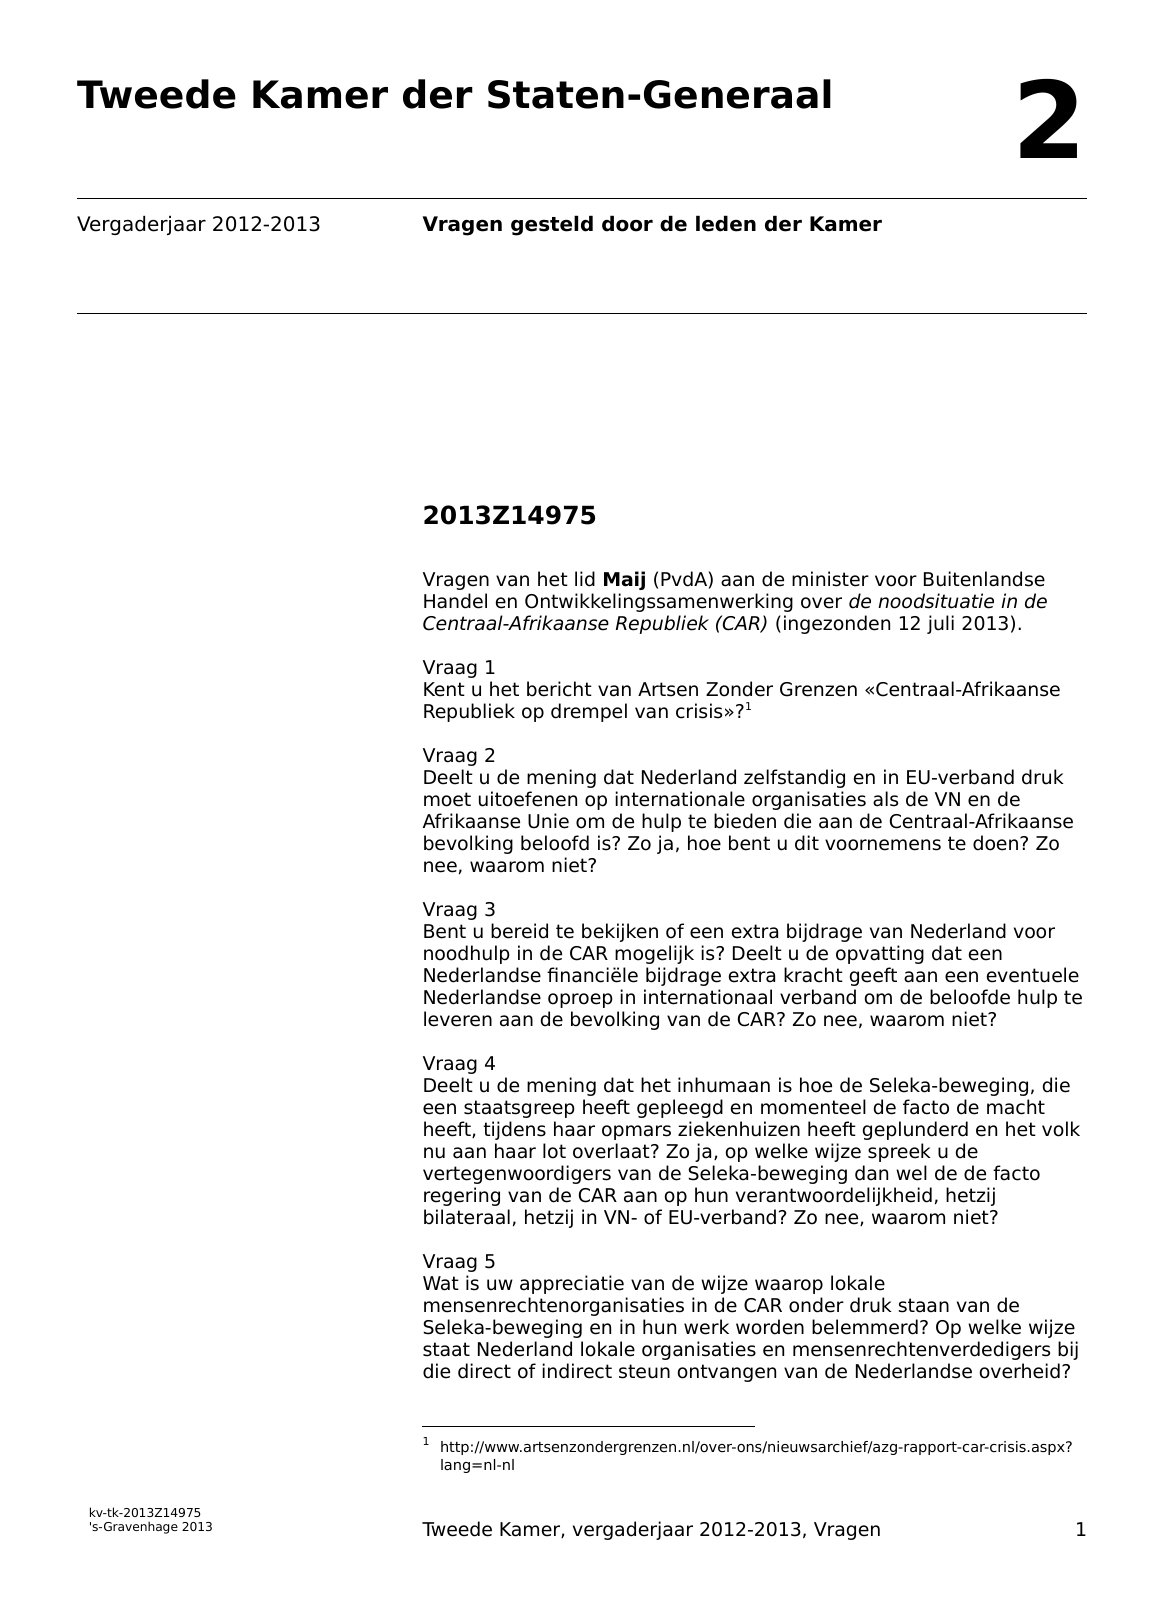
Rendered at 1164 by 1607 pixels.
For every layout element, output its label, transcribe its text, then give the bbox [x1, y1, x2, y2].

text Vraag 2 [422, 745, 1087, 767]
text 2013Z14975 [422, 501, 1087, 531]
text Vragen van het lid Maij (PvdA) aan de minister voor Buitenlandse Handel en Ontwikkelingssamenwerking over de noodsituatie in de Centraal-Afrikaanse Republiek (CAR) (ingezonden 12 juli 2013). [422, 569, 1087, 635]
table_header Tweede Kamer der Staten-Generaal [77, 59, 886, 198]
table_header 2 [886, 59, 1087, 198]
text Vraag 5 [422, 1251, 1087, 1273]
text Vraag 1 [422, 657, 1087, 679]
text kv-tk-2013Z14975 [88, 1506, 323, 1520]
text Bent u bereid te bekijken of een extra bijdrage van Nederland voor noodhulp in de CAR mogelijk is? Deelt u de opvatting dat een Nederlandse financiële bijdrage extra kracht geeft aan een eventuele Nederlandse oproep in internationaal verband om de beloofde hulp te leveren aan de bevolking van de CAR? Zo nee, waarom niet? [422, 921, 1087, 1031]
text Vraag 4 [422, 1053, 1087, 1075]
text http://www.artsenzondergrenzen.nl/over-ons/nieuwsarchief/azg-rapport-car-crisis.aspx?lang=nl-nl [422, 1435, 1087, 1474]
text Deelt u de mening dat het inhumaan is hoe de Seleka-beweging, die een staatsgreep heeft gepleegd en momenteel de facto de macht heeft, tijdens haar opmars ziekenhuizen heeft geplunderd en het volk nu aan haar lot overlaat? Zo ja, op welke wijze spreek u de vertegenwoordigers van de Seleka-beweging dan wel de de facto regering van de CAR aan op hun verantwoordelijkheid, hetzij bilateraal, hetzij in VN- of EU-verband? Zo nee, waarom niet? [422, 1075, 1087, 1229]
text 's-Gravenhage 2013 [88, 1520, 323, 1534]
table_cell Vragen gesteld door de leden der Kamer [422, 199, 1087, 313]
text Kent u het bericht van Artsen Zonder Grenzen «Centraal-Afrikaanse Republiek op drempel van crisis»? [422, 679, 1087, 723]
text Wat is uw appreciatie van de wijze waarop lokale mensenrechtenorganisaties in de CAR onder druk staan van de Seleka-beweging en in hun werk worden belemmerd? Op welke wijze staat Nederland lokale organisaties en mensenrechtenverdedigers bij die direct of indirect steun ontvangen van de Nederlandse overheid? [422, 1273, 1087, 1383]
text Vraag 3 [422, 899, 1087, 921]
table_cell Vergaderjaar 2012-2013 [77, 199, 422, 313]
text Deelt u de mening dat Nederland zelfstandig en in EU-verband druk moet uitoefenen op internationale organisaties als de VN en de Afrikaanse Unie om de hulp te bieden die aan de Centraal-Afrikaanse bevolking beloofd is? Zo ja, hoe bent u dit voornemens te doen? Zo nee, waarom niet? [422, 767, 1087, 877]
